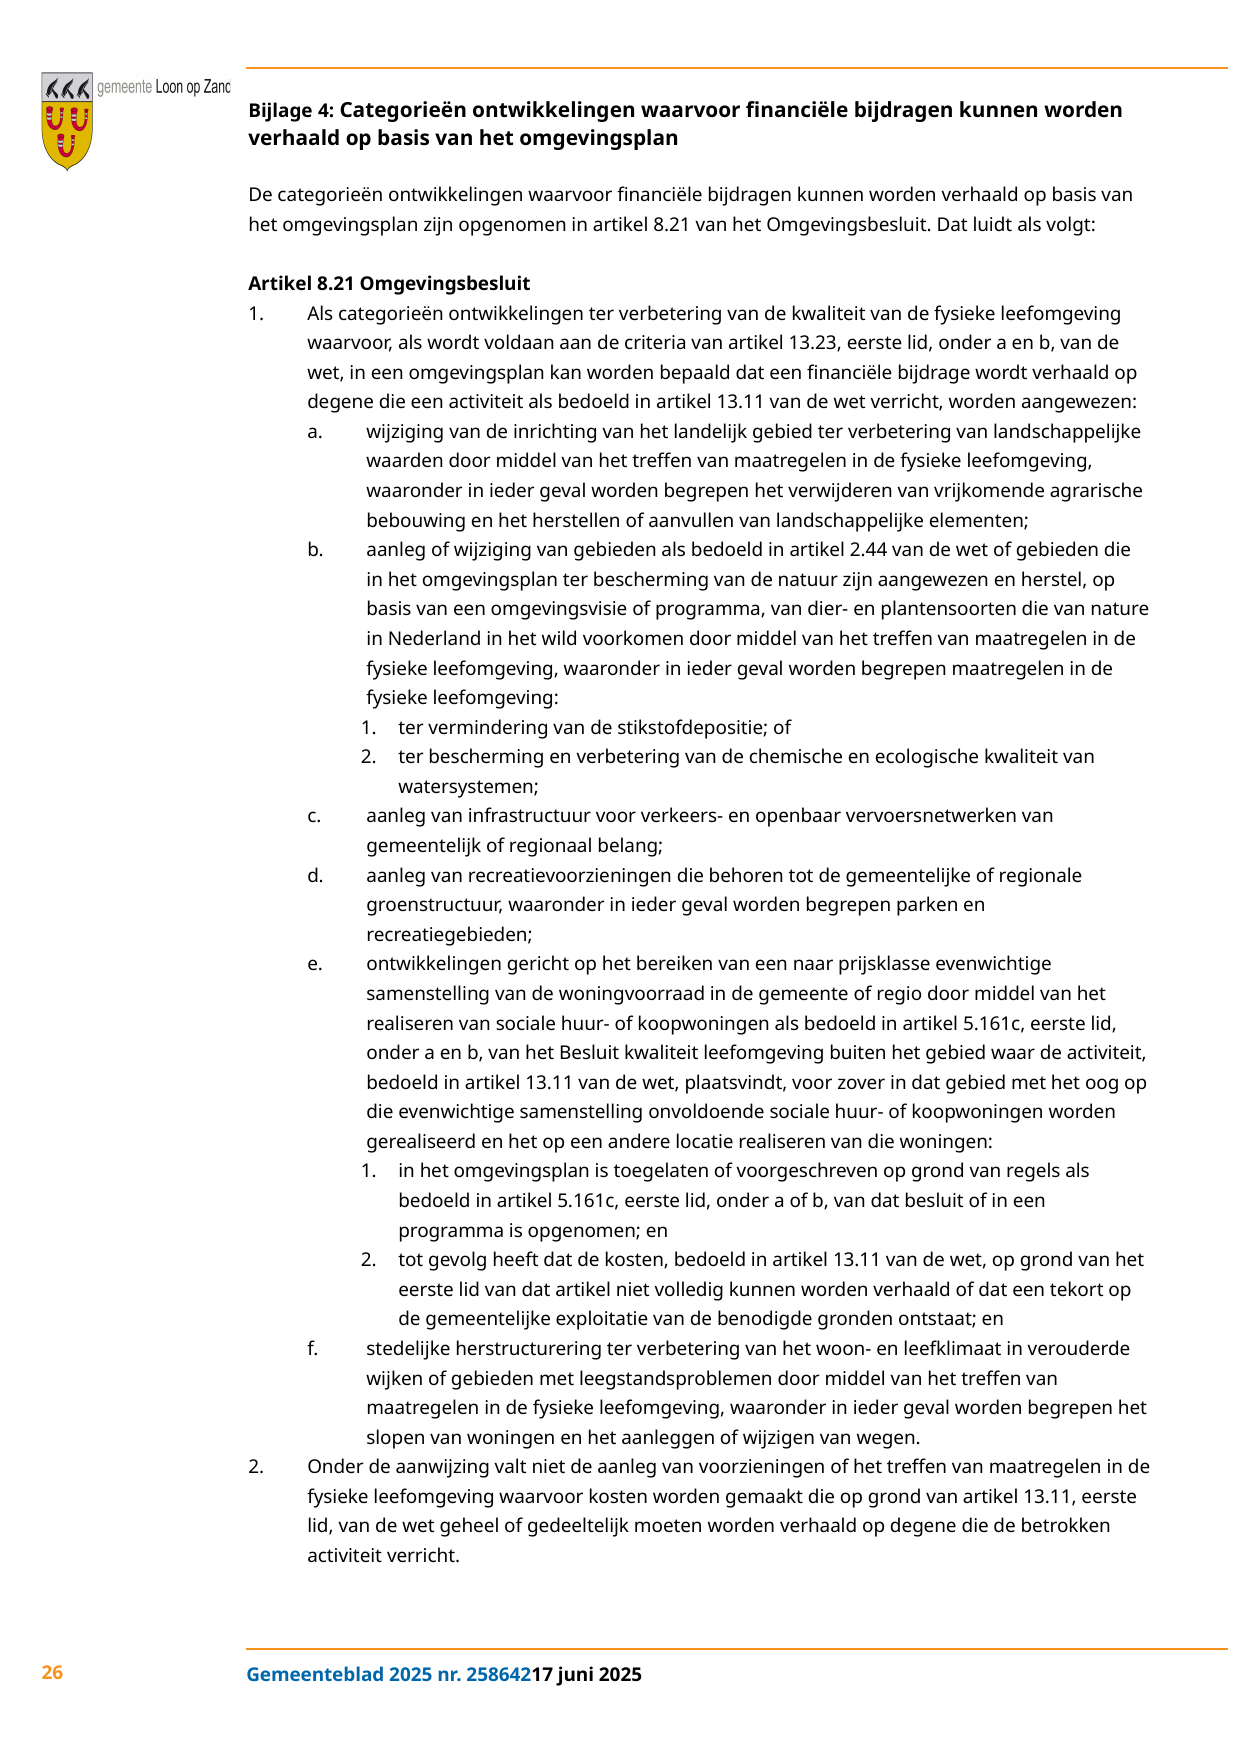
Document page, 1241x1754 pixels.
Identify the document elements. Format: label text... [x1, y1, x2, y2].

list Als categorieën ontwikkelingen ter verbetering van de kwaliteit van de fysieke leefomgeving waarvoor, als wordt voldaan aan de criteria van artikel 13.23, eerste lid, onder a en b, van de wet, in een omgevingsplan kan worden bepaald dat een financiële bijdrage wordt verhaald op degene die een activiteit als bedoeld in artikel 13.11 van de wet verricht, worden aangewezen: [248, 300, 1152, 414]
text Bijlage 4: Categorieën ontwikkelingen waarvoor financiële bijdragen kunnen worden verhaald op basis van het omgevingsplan [248, 95, 1152, 152]
text Artikel 8.21 Omgevingsbesluit [248, 270, 1152, 296]
list stedelijke herstructurering ter verbetering van het woon- en leefklimaat in verouderde wijken of gebieden met leegstandsproblemen door middel van het treffen van maatregelen in de fysieke leefomgeving, waaronder in ieder geval worden begrepen het slopen van woningen en het aanleggen of wijzigen van wegen. [307, 1335, 1152, 1449]
list Onder de aanwijzing valt niet de aanleg van voorzieningen of het treffen van maatregelen in de fysieke leefomgeving waarvoor kosten worden gemaakt die op grond van artikel 13.11, eerste lid, van de wet geheel of gedeeltelijk moeten worden verhaald op degene die de betrokken activiteit verricht. [248, 1453, 1152, 1568]
list wijziging van de inrichting van het landelijk gebied ter verbetering van landschappelijke waarden door middel van het treffen van maatregelen in de fysieke leefomgeving, waaronder in ieder geval worden begrepen het verwijderen van vrijkomende agrarische bebouwing en het herstellen of aanvullen van landschappelijke elementen; [307, 418, 1152, 532]
list ter bescherming en verbetering van de chemische en ecologische kwaliteit van watersystemen; [361, 743, 1152, 799]
list aanleg of wijziging van gebieden als bedoeld in artikel 2.44 van de wet of gebieden die in het omgevingsplan ter bescherming van de natuur zijn aangewezen en herstel, op basis van een omgevingsvisie of programma, van dier- en plantensoorten die van nature in Nederland in het wild voorkomen door middel van het treffen van maatregelen in de fysieke leefomgeving, waaronder in ieder geval worden begrepen maatregelen in de fysieke leefomgeving: [307, 536, 1152, 710]
list ontwikkelingen gericht op het bereiken van een naar prijsklasse evenwichtige samenstelling van de woningvoorraad in de gemeente of regio door middel van het realiseren van sociale huur- of koopwoningen als bedoeld in artikel 5.161c, eerste lid, onder a en b, van het Besluit kwaliteit leefomgeving buiten het gebied waar de activiteit, bedoeld in artikel 13.11 van de wet, plaatsvindt, voor zover in dat gebied met het oog op die evenwichtige samenstelling onvoldoende sociale huur- of koopwoningen worden gerealiseerd en het op een andere locatie realiseren van die woningen: [307, 951, 1152, 1154]
list aanleg van infrastructuur voor verkeers- en openbaar vervoersnetwerken van gemeentelijk of regionaal belang; [307, 803, 1152, 858]
list ter vermindering van de stikstofdepositie; of [361, 714, 1152, 739]
text De categorieën ontwikkelingen waarvoor financiële bijdragen kunnen worden verhaald op basis van het omgevingsplan zijn opgenomen in artikel 8.21 van het Omgevingsbesluit. Dat luidt als volgt: [248, 181, 1152, 237]
list in het omgevingsplan is toegelaten of voorgeschreven op grond van regels als bedoeld in artikel 5.161c, eerste lid, onder a of b, van dat besluit of in een programma is opgenomen; en [361, 1158, 1152, 1242]
picture [41, 47, 231, 172]
list aanleg van recreatievoorzieningen die behoren tot de gemeentelijke of regionale groenstructuur, waaronder in ieder geval worden begrepen parken en recreatiegebieden; [307, 862, 1152, 947]
list tot gevolg heeft dat de kosten, bedoeld in artikel 13.11 van de wet, op grond van het eerste lid van dat artikel niet volledig kunnen worden verhaald of dat een tekort op de gemeentelijke exploitatie van de benodigde gronden ontstaat; en [361, 1246, 1152, 1331]
